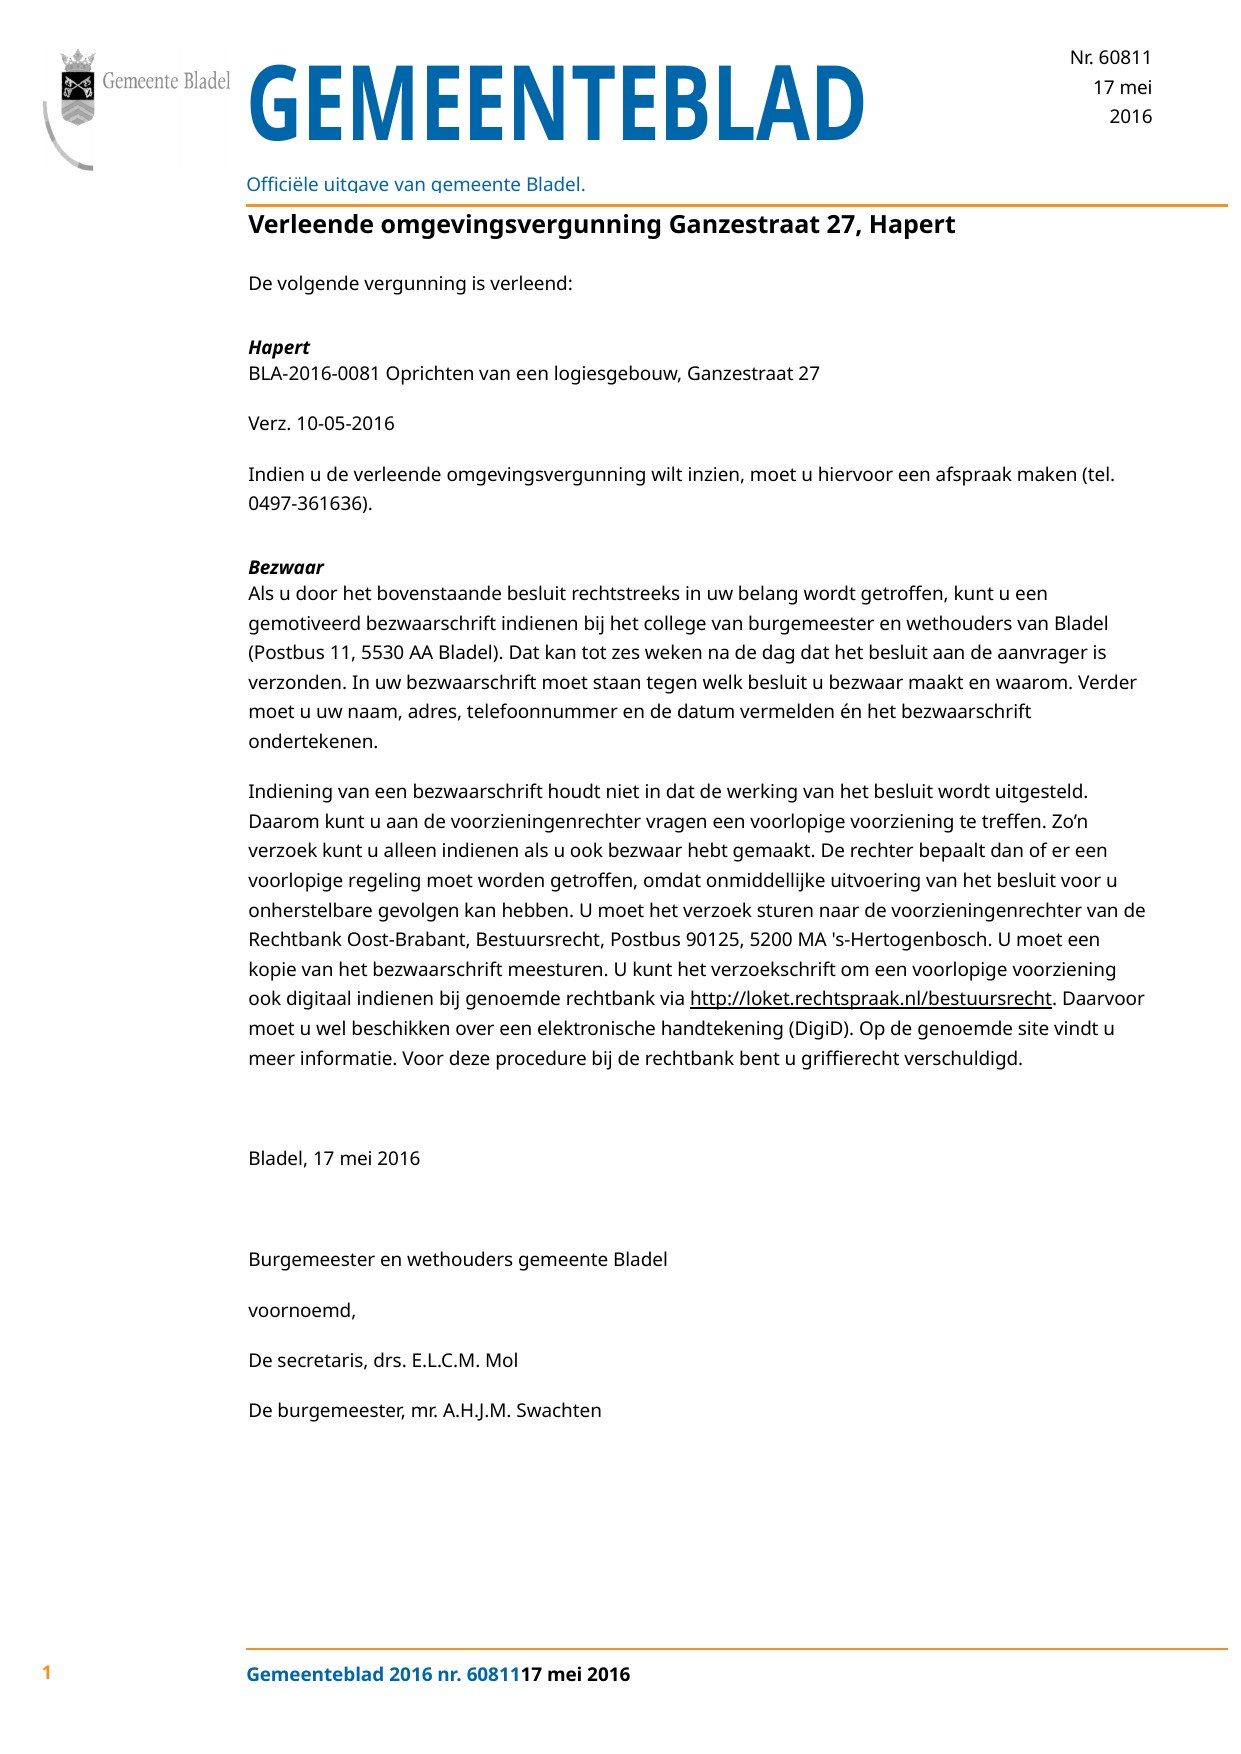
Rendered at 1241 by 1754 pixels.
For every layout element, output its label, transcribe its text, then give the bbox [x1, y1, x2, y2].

text Hapert [248, 334, 1152, 360]
text Burgemeester en wethouders gemeente Bladel [248, 1246, 1152, 1272]
text Bezwaar [248, 554, 1152, 580]
text BLA-2016-0081 Oprichten van een logiesgebouw, Ganzestraat 27 [248, 360, 1152, 386]
text Verleende omgevingsvergunning Ganzestraat 27, Hapert [248, 207, 1152, 241]
text Indien u de verleende omgevingsvergunning wilt inzien, moet u hiervoor een afspraak maken (tel. 0497-361636). [248, 461, 1152, 516]
text De volgende vergunning is verleend: [248, 270, 1152, 296]
text De secretaris, drs. E.L.C.M. Mol [248, 1347, 1152, 1373]
picture [41, 47, 231, 172]
text De burgemeester, mr. A.H.J.M. Swachten [248, 1398, 1152, 1423]
text Verz. 10-05-2016 [248, 410, 1152, 436]
text Indiening van een bezwaarschrift houdt niet in dat de werking van het besluit wordt uitgesteld. Daarom kunt u aan de voorzieningenrechter vragen een voorlopige voorziening te treffen. Zo’n verzoek kunt u alleen indienen als u ook bezwaar hebt gemaakt. De rechter bepaalt dan of er een voorlopige regeling moet worden getroffen, omdat onmiddellijke uitvoering van het besluit voor u onherstelbare gevolgen kan hebben. U moet het verzoek sturen naar de voorzieningenrechter van de Rechtbank Oost-Brabant, Bestuursrecht, Postbus 90125, 5200 MA 's-Hertogenbosch. U moet een kopie van het bezwaarschrift meesturen. U kunt het verzoekschrift om een voorlopige voorziening ook digitaal indienen bij genoemde rechtbank via http://loket.rechtspraak.nl/bestuursrecht. Daarvoor moet u wel beschikken over een elektronische handtekening (DigiD). Op de genoemde site vindt u meer informatie. Voor deze procedure bij de rechtbank bent u griffierecht verschuldigd. [248, 778, 1152, 1070]
text voornoemd, [248, 1297, 1152, 1322]
text Bladel, 17 mei 2016 [248, 1146, 1152, 1171]
text Als u door het bovenstaande besluit rechtstreeks in uw belang wordt getroffen, kunt u een gemotiveerd bezwaarschrift indienen bij het college van burgemeester en wethouders van Bladel (Postbus 11, 5530 AA Bladel). Dat kan tot zes weken na de dag dat het besluit aan de aanvrager is verzonden. In uw bezwaarschrift moet staan tegen welk besluit u bezwaar maakt en waarom. Verder moet u uw naam, adres, telefoonnummer en de datum vermelden én het bezwaarschrift ondertekenen. [248, 580, 1152, 754]
